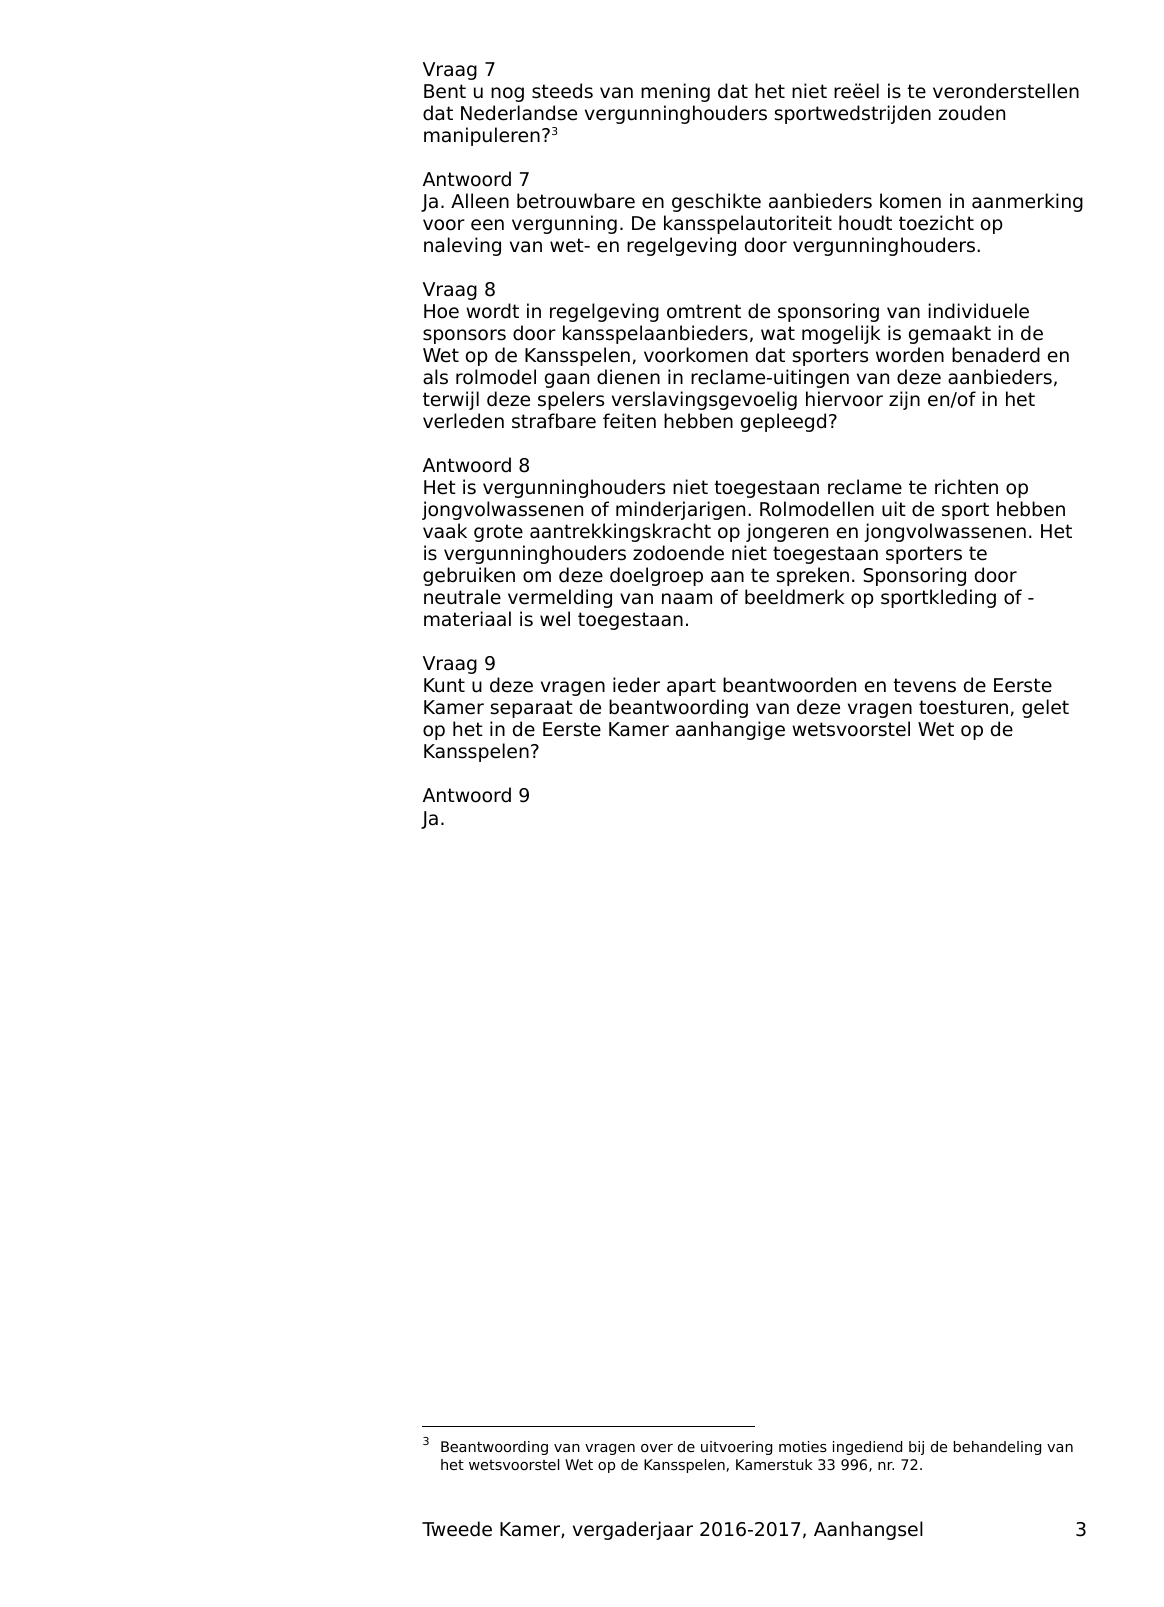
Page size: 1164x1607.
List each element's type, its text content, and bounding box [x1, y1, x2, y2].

text Antwoord 7 [422, 169, 1087, 191]
text Kunt u deze vragen ieder apart beantwoorden en tevens de Eerste Kamer separaat de beantwoording van deze vragen toesturen, gelet op het in de Eerste Kamer aanhangige wetsvoorstel Wet op de Kansspelen? [422, 675, 1087, 763]
text Vraag 7 [422, 59, 1087, 81]
text Het is vergunninghouders niet toegestaan reclame te richten op jongvolwassenen of minderjarigen. Rolmodellen uit de sport hebben vaak grote aantrekkingskracht op jongeren en jongvolwassenen. Het is vergunninghouders zodoende niet toegestaan sporters te gebruiken om deze doelgroep aan te spreken. Sponsoring door neutrale vermelding van naam of beeldmerk op sportkleding of -materiaal is wel toegestaan. [422, 477, 1087, 631]
text Bent u nog steeds van mening dat het niet reëel is te veronderstellen dat Nederlandse vergunninghouders sportwedstrijden zouden manipuleren? [422, 81, 1087, 147]
text Beantwoording van vragen over de uitvoering moties ingediend bij de behandeling van het wetsvoorstel Wet op de Kansspelen, Kamerstuk 33 996, nr. 72. [422, 1435, 1087, 1474]
text Ja. [422, 807, 1087, 829]
text Antwoord 8 [422, 455, 1087, 477]
text Antwoord 9 [422, 785, 1087, 807]
text Vraag 8 [422, 279, 1087, 301]
text Hoe wordt in regelgeving omtrent de sponsoring van individuele sponsors door kansspelaanbieders, wat mogelijk is gemaakt in de Wet op de Kansspelen, voorkomen dat sporters worden benaderd en als rolmodel gaan dienen in reclame-uitingen van deze aanbieders, terwijl deze spelers verslavingsgevoelig hiervoor zijn en/of in het verleden strafbare feiten hebben gepleegd? [422, 301, 1087, 433]
text Vraag 9 [422, 653, 1087, 675]
text Ja. Alleen betrouwbare en geschikte aanbieders komen in aanmerking voor een vergunning. De kansspelautoriteit houdt toezicht op naleving van wet- en regelgeving door vergunninghouders. [422, 191, 1087, 257]
